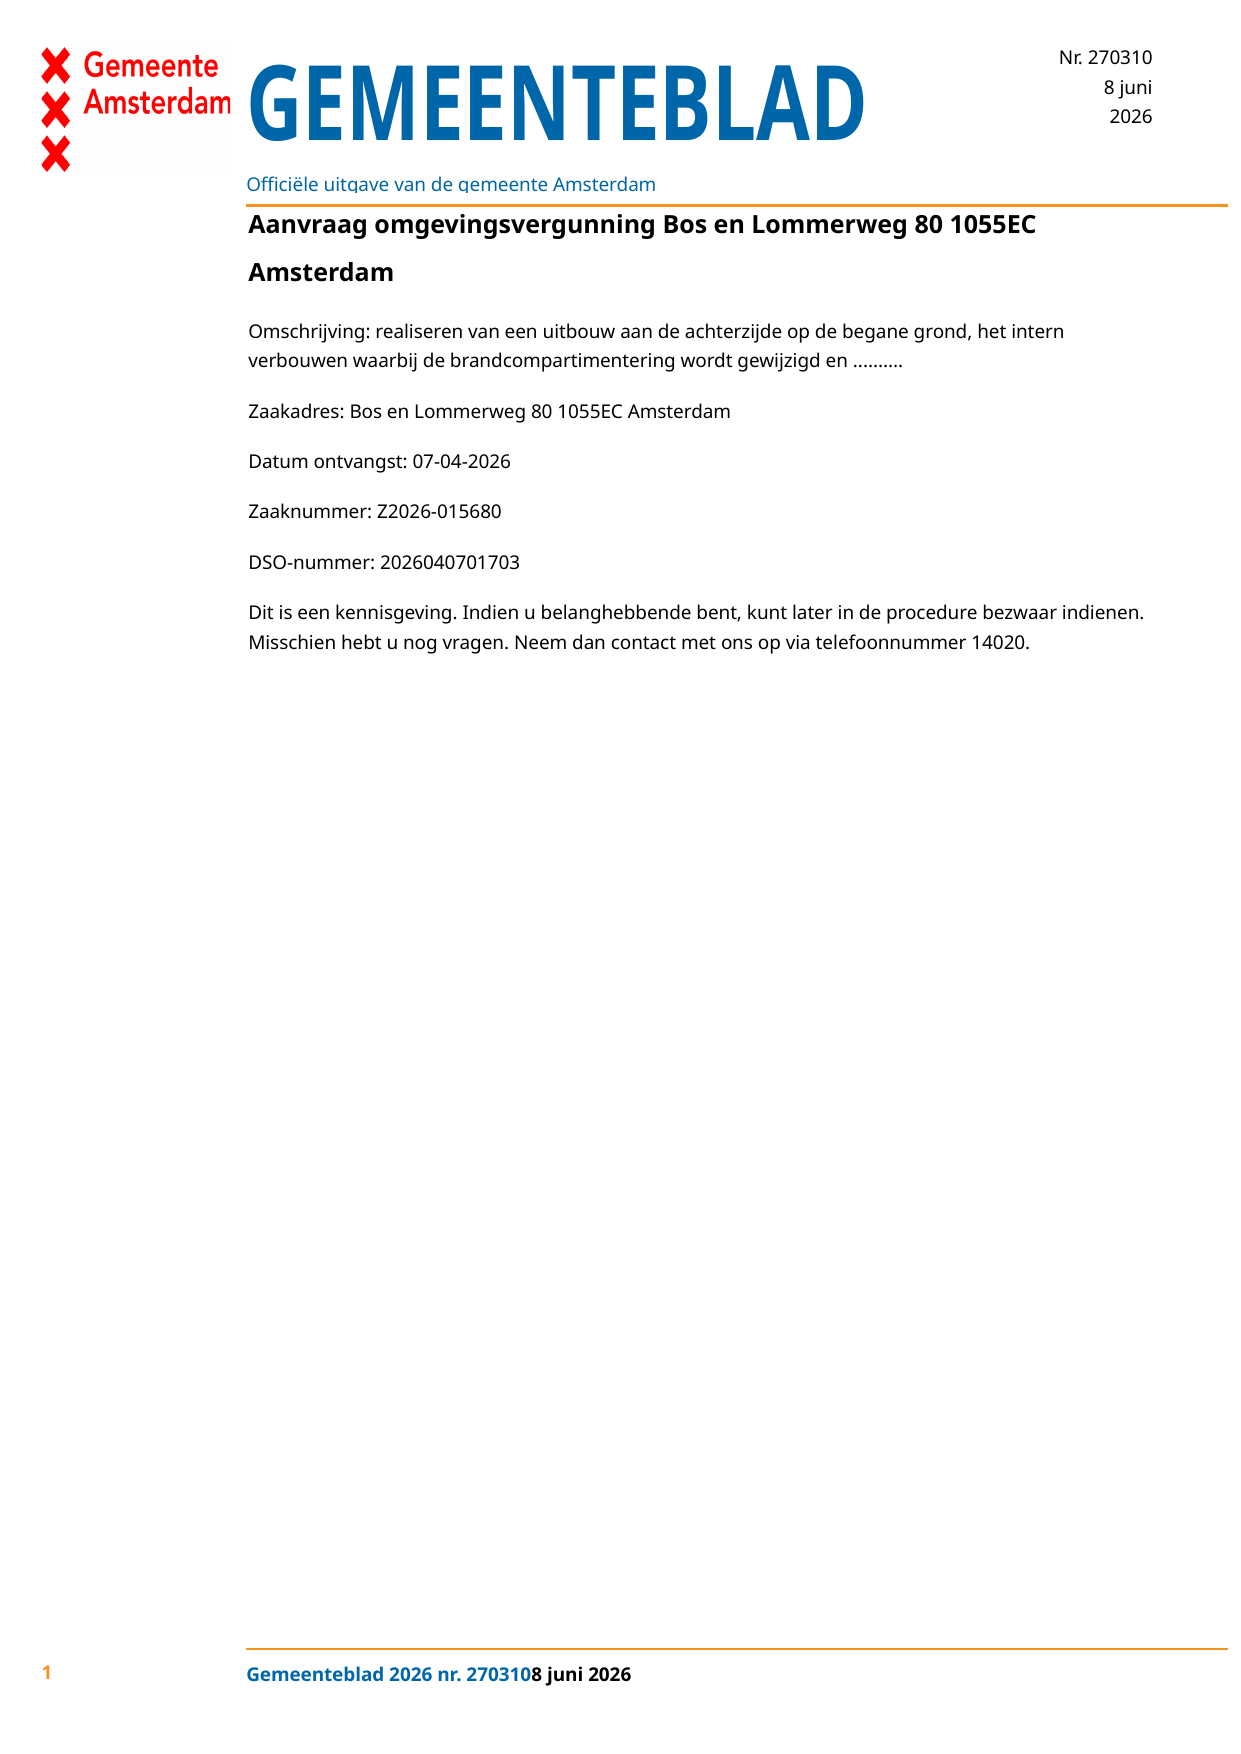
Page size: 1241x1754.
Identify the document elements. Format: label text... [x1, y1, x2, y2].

picture [41, 47, 231, 172]
text Omschrijving: realiseren van een uitbouw aan de achterzijde op de begane grond, het intern verbouwen waarbij de brandcompartimentering wordt gewijzigd en .......... [248, 318, 1152, 373]
text Datum ontvangst: 07-04-2026 [248, 448, 1152, 474]
text Zaakadres: Bos en Lommerweg 80 1055EC Amsterdam [248, 398, 1152, 424]
text Zaaknummer: Z2026-015680 [248, 499, 1152, 524]
text Dit is een kennisgeving. Indien u belanghebbende bent, kunt later in de procedure bezwaar indienen. Misschien hebt u nog vragen. Neem dan contact met ons op via telefoonnummer 14020. [248, 599, 1152, 655]
text DSO-nummer: 2026040701703 [248, 549, 1152, 575]
text Aanvraag omgevingsvergunning Bos en Lommerweg 80 1055EC Amsterdam [248, 207, 1152, 288]
